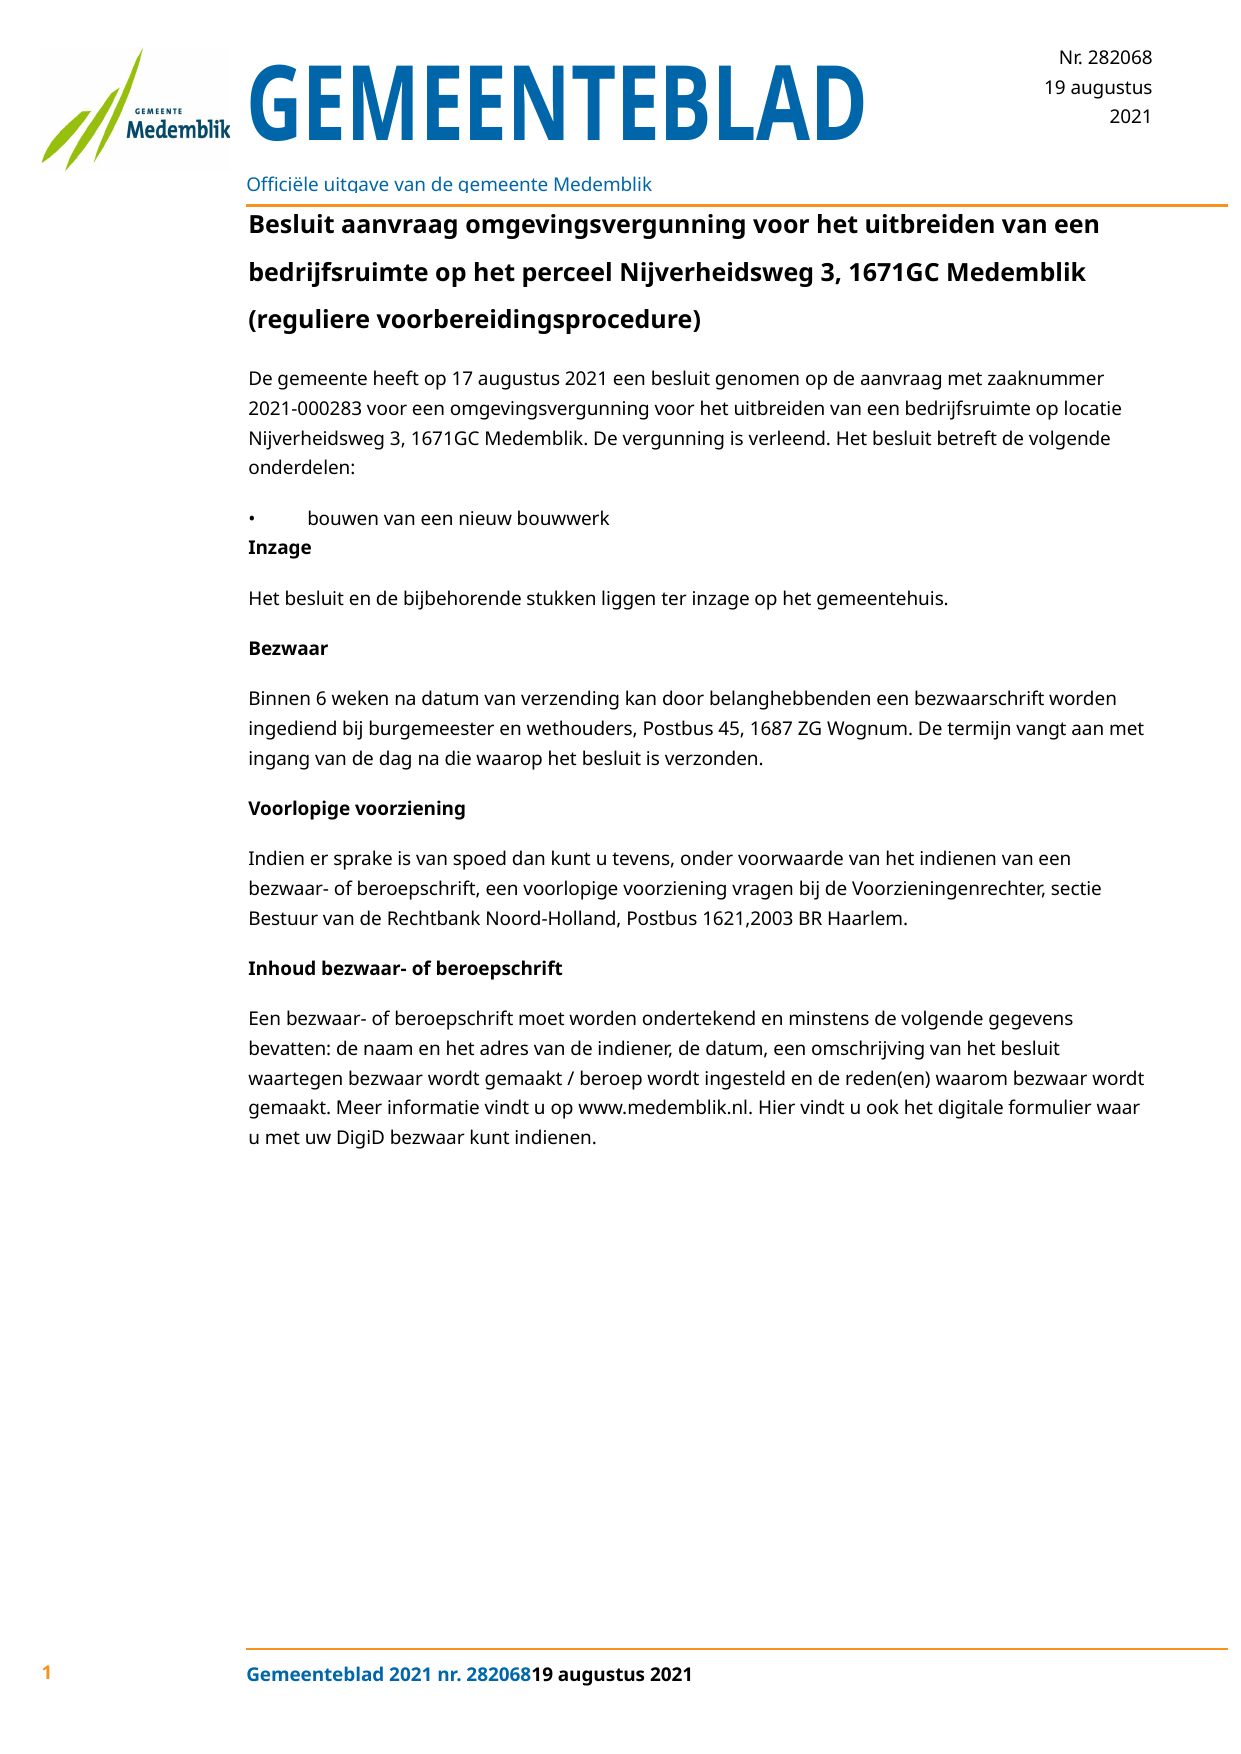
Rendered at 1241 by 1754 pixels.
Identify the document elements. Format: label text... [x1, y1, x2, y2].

text Het besluit en de bijbehorende stukken liggen ter inzage op het gemeentehuis. [248, 585, 1152, 610]
text Besluit aanvraag omgevingsvergunning voor het uitbreiden van een bedrijfsruimte op het perceel Nijverheidsweg 3, 1671GC Medemblik (reguliere voorbereidingsprocedure) [248, 207, 1152, 336]
picture [41, 47, 231, 172]
text Inzage [248, 534, 1152, 560]
text Inhoud bezwaar- of beroepschrift [248, 955, 1152, 981]
text De gemeente heeft op 17 augustus 2021 een besluit genomen op de aanvraag met zaaknummer 2021-000283 voor een omgevingsvergunning voor het uitbreiden van een bedrijfsruimte op locatie Nijverheidsweg 3, 1671GC Medemblik. De vergunning is verleend. Het besluit betreft de volgende onderdelen: [248, 366, 1152, 480]
text Voorlopige voorziening [248, 795, 1152, 821]
list bouwen van een nieuw bouwwerk [248, 505, 1152, 530]
text Binnen 6 weken na datum van verzending kan door belanghebbenden een bezwaarschrift worden ingediend bij burgemeester en wethouders, Postbus 45, 1687 ZG Wognum. De termijn vangt aan met ingang van de dag na die waarop het besluit is verzonden. [248, 686, 1152, 770]
text Een bezwaar- of beroepschrift moet worden ondertekend en minstens de volgende gegevens bevatten: de naam en het adres van de indiener, de datum, een omschrijving van het besluit waartegen bezwaar wordt gemaakt / beroep wordt ingesteld en de reden(en) waarom bezwaar wordt gemaakt. Meer informatie vindt u op www.medemblik.nl. Hier vindt u ook het digitale formulier waar u met uw DigiD bezwaar kunt indienen. [248, 1006, 1152, 1149]
text Bezwaar [248, 635, 1152, 661]
text Indien er sprake is van spoed dan kunt u tevens, onder voorwaarde van het indienen van een bezwaar- of beroepschrift, een voorlopige voorziening vragen bij de Voorzieningenrechter, sectie Bestuur van de Rechtbank Noord-Holland, Postbus 1621,2003 BR Haarlem. [248, 846, 1152, 930]
